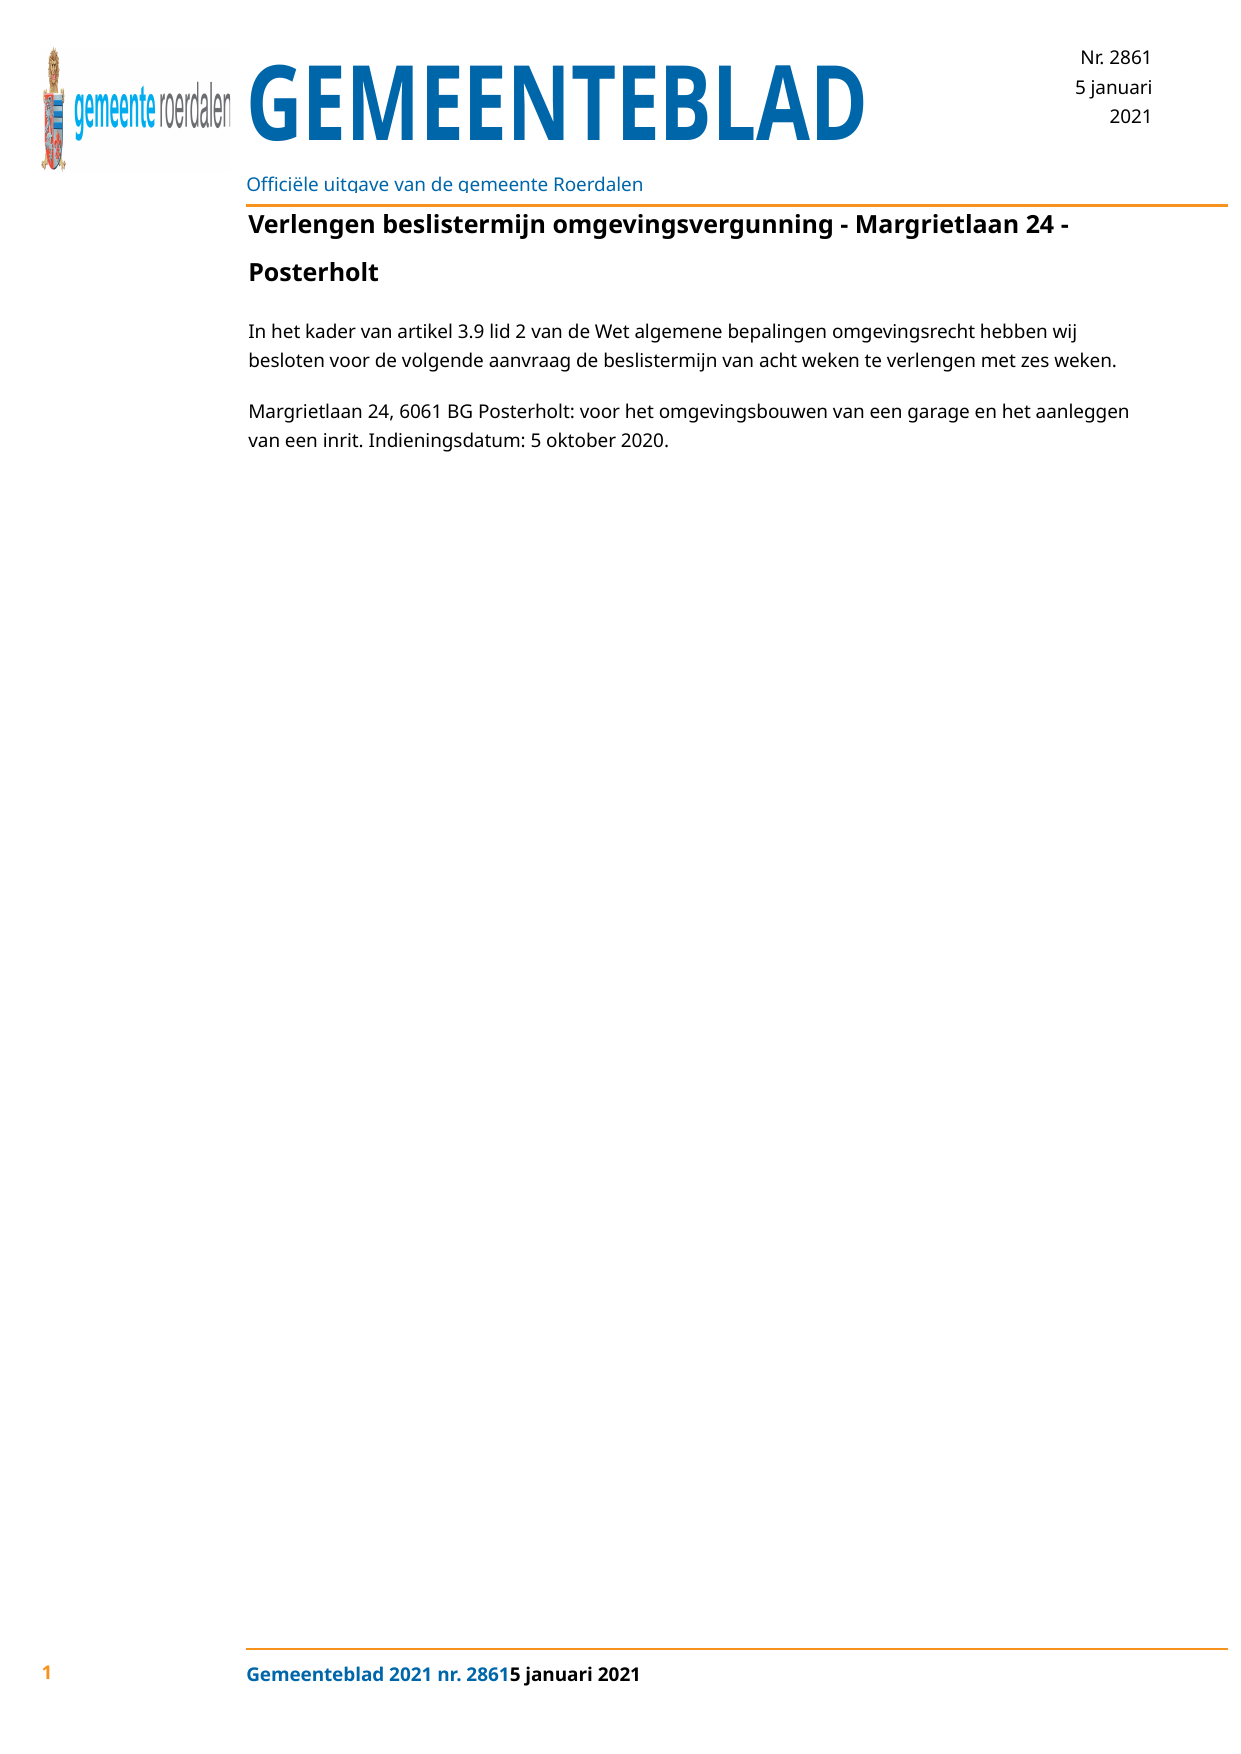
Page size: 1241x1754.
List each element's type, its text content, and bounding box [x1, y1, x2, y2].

picture [41, 47, 231, 172]
text Verlengen beslistermijn omgevingsvergunning - Margrietlaan 24 - Posterholt [248, 207, 1152, 288]
text Margrietlaan 24, 6061 BG Posterholt: voor het omgevingsbouwen van een garage en het aanleggen van een inrit. Indieningsdatum: 5 oktober 2020. [248, 398, 1152, 453]
text In het kader van artikel 3.9 lid 2 van de Wet algemene bepalingen omgevingsrecht hebben wij besloten voor de volgende aanvraag de beslistermijn van acht weken te verlengen met zes weken. [248, 318, 1152, 373]
